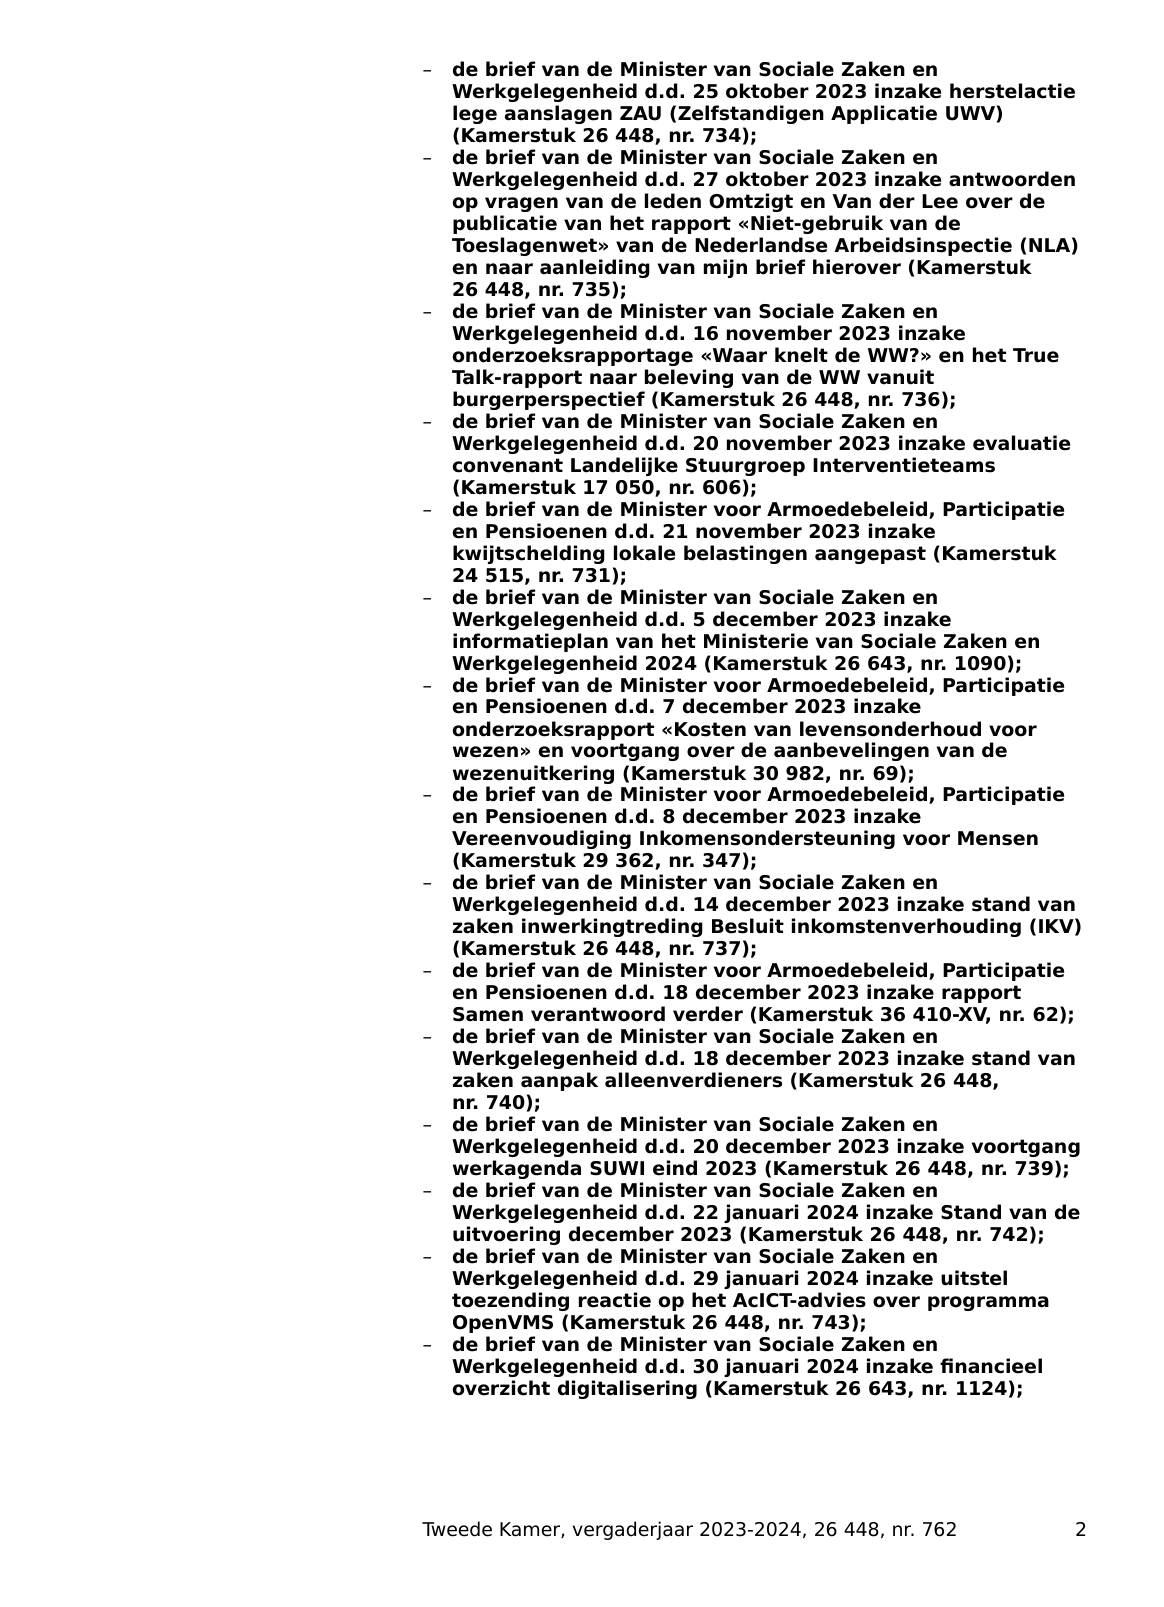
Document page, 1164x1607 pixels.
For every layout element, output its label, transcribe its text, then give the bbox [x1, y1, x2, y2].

text – de brief van de Minister voor Armoedebeleid, Participatie en Pensioenen d.d. 18 december 2023 inzake rapport Samen verantwoord verder (Kamerstuk 36 410-XV, nr. 62); [422, 960, 1087, 1026]
text – de brief van de Minister van Sociale Zaken en Werkgelegenheid d.d. 20 november 2023 inzake evaluatie convenant Landelijke Stuurgroep Interventieteams (Kamerstuk 17 050, nr. 606); [422, 411, 1087, 499]
text – de brief van de Minister van Sociale Zaken en Werkgelegenheid d.d. 25 oktober 2023 inzake herstelactie lege aanslagen ZAU (Zelfstandigen Applicatie UWV) (Kamerstuk 26 448, nr. 734); [422, 59, 1087, 147]
text – de brief van de Minister van Sociale Zaken en Werkgelegenheid d.d. 5 december 2023 inzake informatieplan van het Ministerie van Sociale Zaken en Werkgelegenheid 2024 (Kamerstuk 26 643, nr. 1090); [422, 587, 1087, 674]
text – de brief van de Minister van Sociale Zaken en Werkgelegenheid d.d. 22 januari 2024 inzake Stand van de uitvoering december 2023 (Kamerstuk 26 448, nr. 742); [422, 1180, 1087, 1246]
text – de brief van de Minister van Sociale Zaken en Werkgelegenheid d.d. 16 november 2023 inzake onderzoeksrapportage «Waar knelt de WW?» en het True Talk-rapport naar beleving van de WW vanuit burgerperspectief (Kamerstuk 26 448, nr. 736); [422, 301, 1087, 411]
text – de brief van de Minister van Sociale Zaken en Werkgelegenheid d.d. 20 december 2023 inzake voortgang werkagenda SUWI eind 2023 (Kamerstuk 26 448, nr. 739); [422, 1114, 1087, 1180]
text – de brief van de Minister van Sociale Zaken en Werkgelegenheid d.d. 27 oktober 2023 inzake antwoorden op vragen van de leden Omtzigt en Van der Lee over de publicatie van het rapport «Niet-gebruik van de Toeslagenwet» van de Nederlandse Arbeidsinspectie (NLA) en naar aanleiding van mijn brief hierover (Kamerstuk 26 448, nr. 735); [422, 147, 1087, 301]
text – de brief van de Minister van Sociale Zaken en Werkgelegenheid d.d. 14 december 2023 inzake stand van zaken inwerkingtreding Besluit inkomstenverhouding (IKV) (Kamerstuk 26 448, nr. 737); [422, 872, 1087, 960]
text – de brief van de Minister van Sociale Zaken en Werkgelegenheid d.d. 18 december 2023 inzake stand van zaken aanpak alleenverdieners (Kamerstuk 26 448, nr. 740); [422, 1026, 1087, 1114]
text – de brief van de Minister van Sociale Zaken en Werkgelegenheid d.d. 30 januari 2024 inzake financieel overzicht digitalisering (Kamerstuk 26 643, nr. 1124); [422, 1334, 1087, 1400]
text – de brief van de Minister voor Armoedebeleid, Participatie en Pensioenen d.d. 8 december 2023 inzake Vereenvoudiging Inkomensondersteuning voor Mensen (Kamerstuk 29 362, nr. 347); [422, 784, 1087, 872]
text – de brief van de Minister van Sociale Zaken en Werkgelegenheid d.d. 29 januari 2024 inzake uitstel toezending reactie op het AcICT-advies over programma OpenVMS (Kamerstuk 26 448, nr. 743); [422, 1246, 1087, 1334]
text – de brief van de Minister voor Armoedebeleid, Participatie en Pensioenen d.d. 7 december 2023 inzake onderzoeksrapport «Kosten van levensonderhoud voor wezen» en voortgang over de aanbevelingen van de wezenuitkering (Kamerstuk 30 982, nr. 69); [422, 674, 1087, 784]
text – de brief van de Minister voor Armoedebeleid, Participatie en Pensioenen d.d. 21 november 2023 inzake kwijtschelding lokale belastingen aangepast (Kamerstuk 24 515, nr. 731); [422, 499, 1087, 587]
